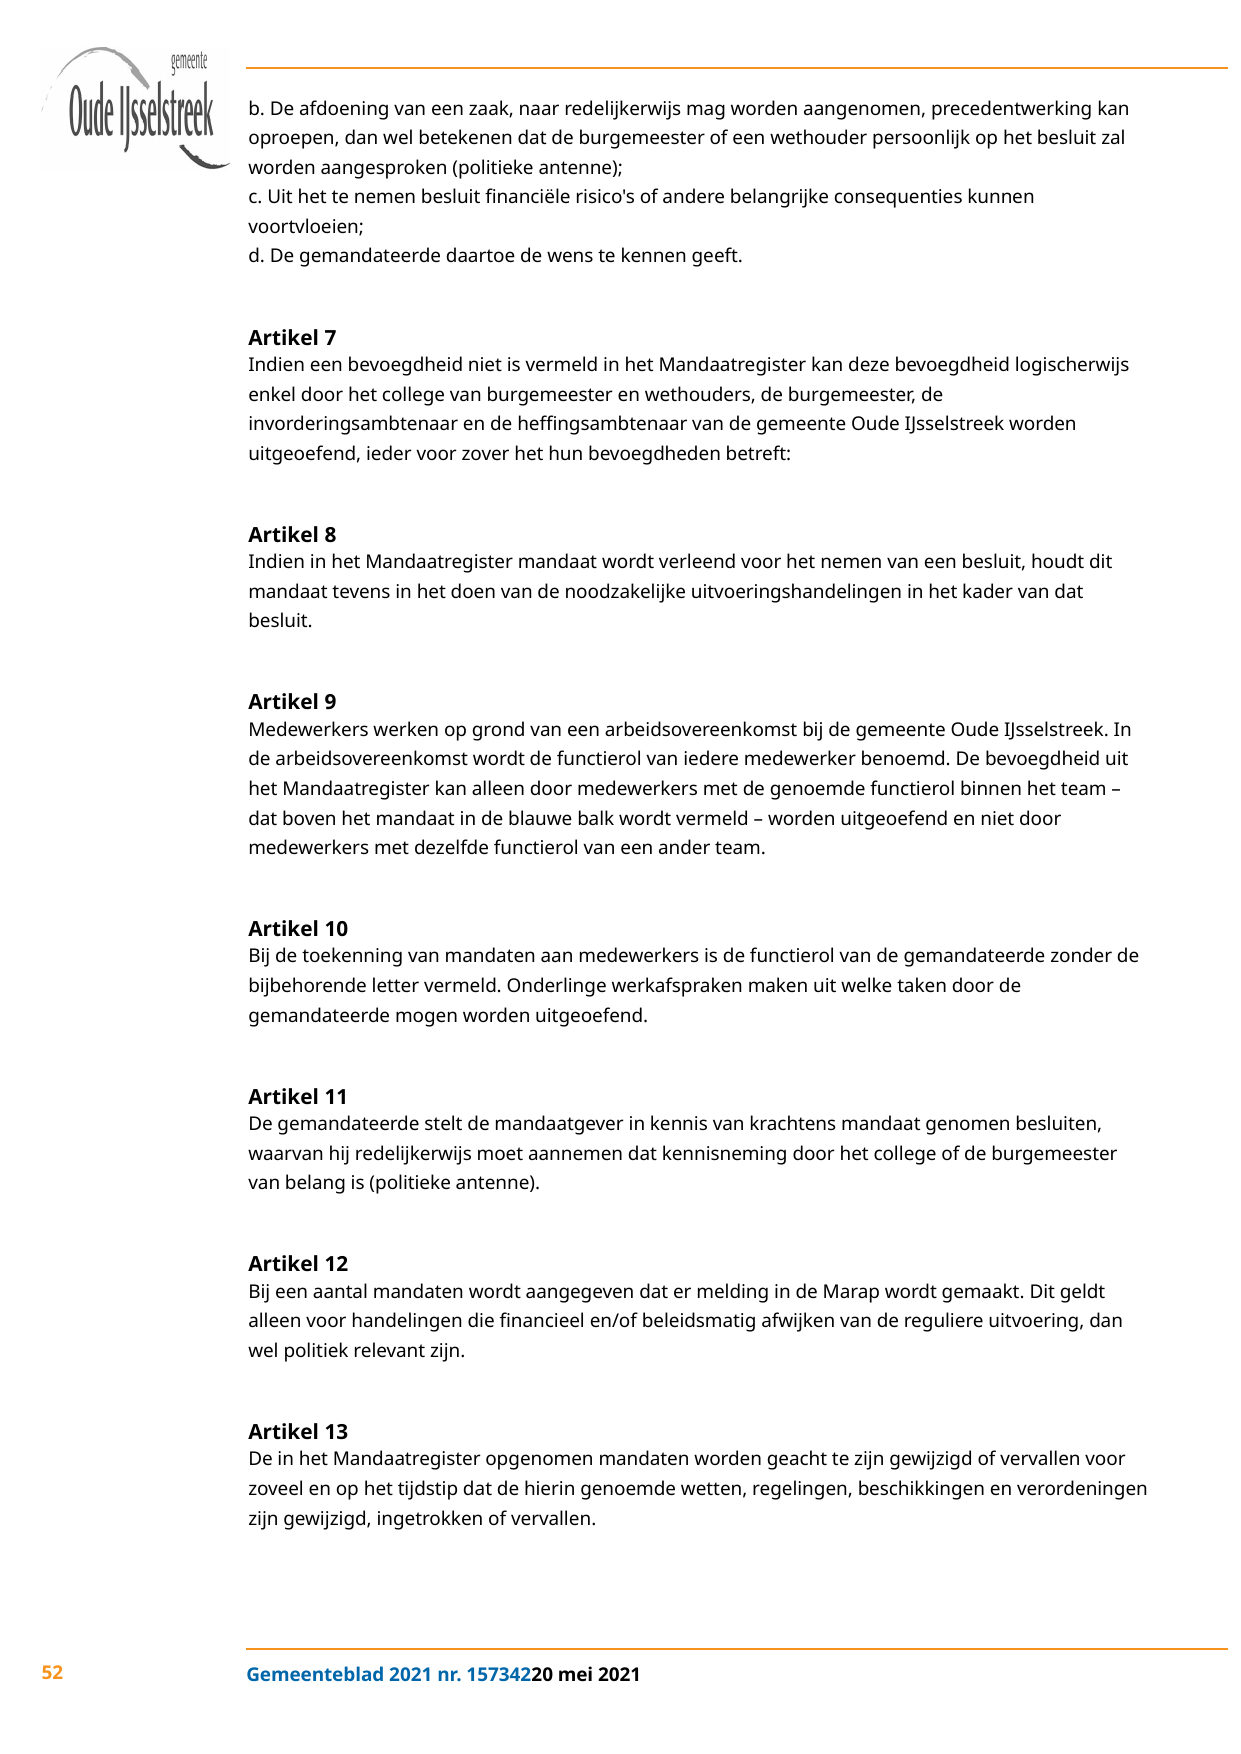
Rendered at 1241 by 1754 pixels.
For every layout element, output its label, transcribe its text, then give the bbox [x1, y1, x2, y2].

text c. Uit het te nemen besluit financiële risico's of andere belangrijke consequenties kunnen voortvloeien; [248, 183, 1152, 239]
picture [41, 47, 231, 172]
text Bij een aantal mandaten wordt aangegeven dat er melding in de Marap wordt gemaakt. Dit geldt alleen voor handelingen die financieel en/of beleidsmatig afwijken van de reguliere uitvoering, dan wel politiek relevant zijn. [248, 1278, 1152, 1363]
text d. De gemandateerde daartoe de wens te kennen geeft. [248, 243, 1152, 268]
text Indien in het Mandaatregister mandaat wordt verleend voor het nemen van een besluit, houdt dit mandaat tevens in het doen van de noodzakelijke uitvoeringshandelingen in het kader van dat besluit. [248, 548, 1152, 633]
text Artikel 13 [248, 1417, 1152, 1446]
text De gemandateerde stelt de mandaatgever in kennis van krachtens mandaat genomen besluiten, waarvan hij redelijkerwijs moet aannemen dat kennisneming door het college of de burgemeester van belang is (politieke antenne). [248, 1110, 1152, 1195]
text Indien een bevoegdheid niet is vermeld in het Mandaatregister kan deze bevoegdheid logischerwijs enkel door het college van burgemeester en wethouders, de burgemeester, de invorderingsambtenaar en de heffingsambtenaar van de gemeente Oude IJsselstreek worden uitgeoefend, ieder voor zover het hun bevoegdheden betreft: [248, 351, 1152, 466]
text Medewerkers werken op grond van een arbeidsovereenkomst bij de gemeente Oude IJsselstreek. In de arbeidsovereenkomst wordt de functierol van iedere medewerker benoemd. De bevoegdheid uit het Mandaatregister kan alleen door medewerkers met de genoemde functierol binnen het team – dat boven het mandaat in de blauwe balk wordt vermeld – worden uitgeoefend en niet door medewerkers met dezelfde functierol van een ander team. [248, 716, 1152, 860]
text Artikel 7 [248, 323, 1152, 351]
text Artikel 11 [248, 1082, 1152, 1110]
text Artikel 8 [248, 520, 1152, 548]
text Bij de toekenning van mandaten aan medewerkers is de functierol van de gemandateerde zonder de bijbehorende letter vermeld. Onderlinge werkafspraken maken uit welke taken door de gemandateerde mogen worden uitgeoefend. [248, 943, 1152, 1028]
text b. De afdoening van een zaak, naar redelijkerwijs mag worden aangenomen, precedentwerking kan oproepen, dan wel betekenen dat de burgemeester of een wethouder persoonlijk op het besluit zal worden aangesproken (politieke antenne); [248, 95, 1152, 180]
text De in het Mandaatregister opgenomen mandaten worden geacht te zijn gewijzigd of vervallen voor zoveel en op het tijdstip dat de hierin genoemde wetten, regelingen, beschikkingen en verordeningen zijn gewijzigd, ingetrokken of vervallen. [248, 1446, 1152, 1530]
text Artikel 9 [248, 687, 1152, 716]
text Artikel 12 [248, 1249, 1152, 1278]
text Artikel 10 [248, 914, 1152, 943]
